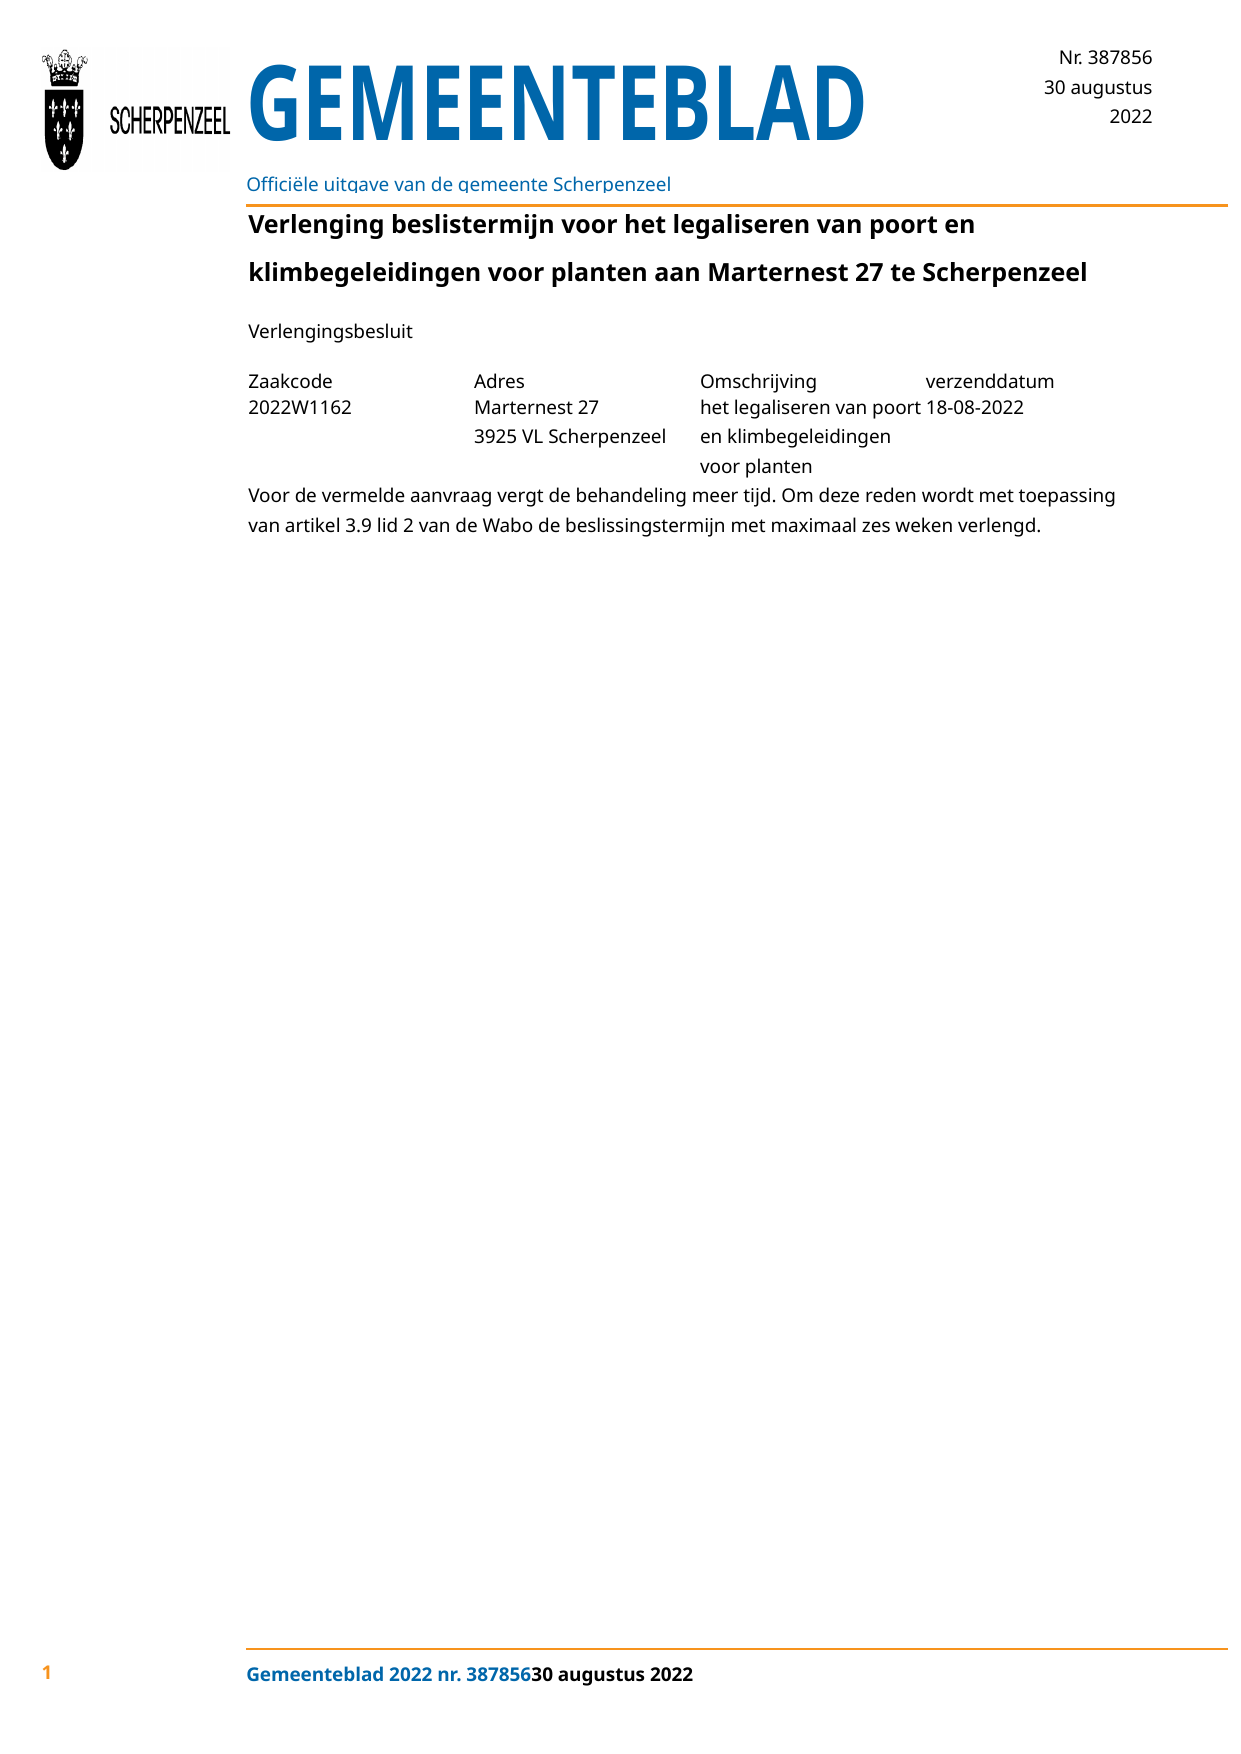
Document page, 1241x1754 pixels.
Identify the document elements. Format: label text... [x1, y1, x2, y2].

text Verlengingsbesluit [248, 318, 1152, 344]
table_cell 18-08-2022 [926, 394, 1152, 479]
table_header Zaakcode [248, 369, 474, 394]
table_header Adres [474, 369, 700, 394]
table_header Omschrijving [700, 369, 926, 394]
table_cell het legaliseren van poort en klimbegeleidingen voor planten [700, 394, 926, 479]
text Verlenging beslistermijn voor het legaliseren van poort en klimbegeleidingen voor planten aan Marternest 27 te Scherpenzeel [248, 207, 1152, 288]
table_cell Marternest 27 3925 VL Scherpenzeel [474, 394, 700, 479]
table_cell 2022W1162 [248, 394, 474, 479]
picture [41, 47, 231, 172]
text Voor de vermelde aanvraag vergt de behandeling meer tijd. Om deze reden wordt met toepassing van artikel 3.9 lid 2 van de Wabo de beslissingstermijn met maximaal zes weken verlengd. [248, 482, 1152, 538]
table_header verzenddatum [926, 369, 1152, 394]
